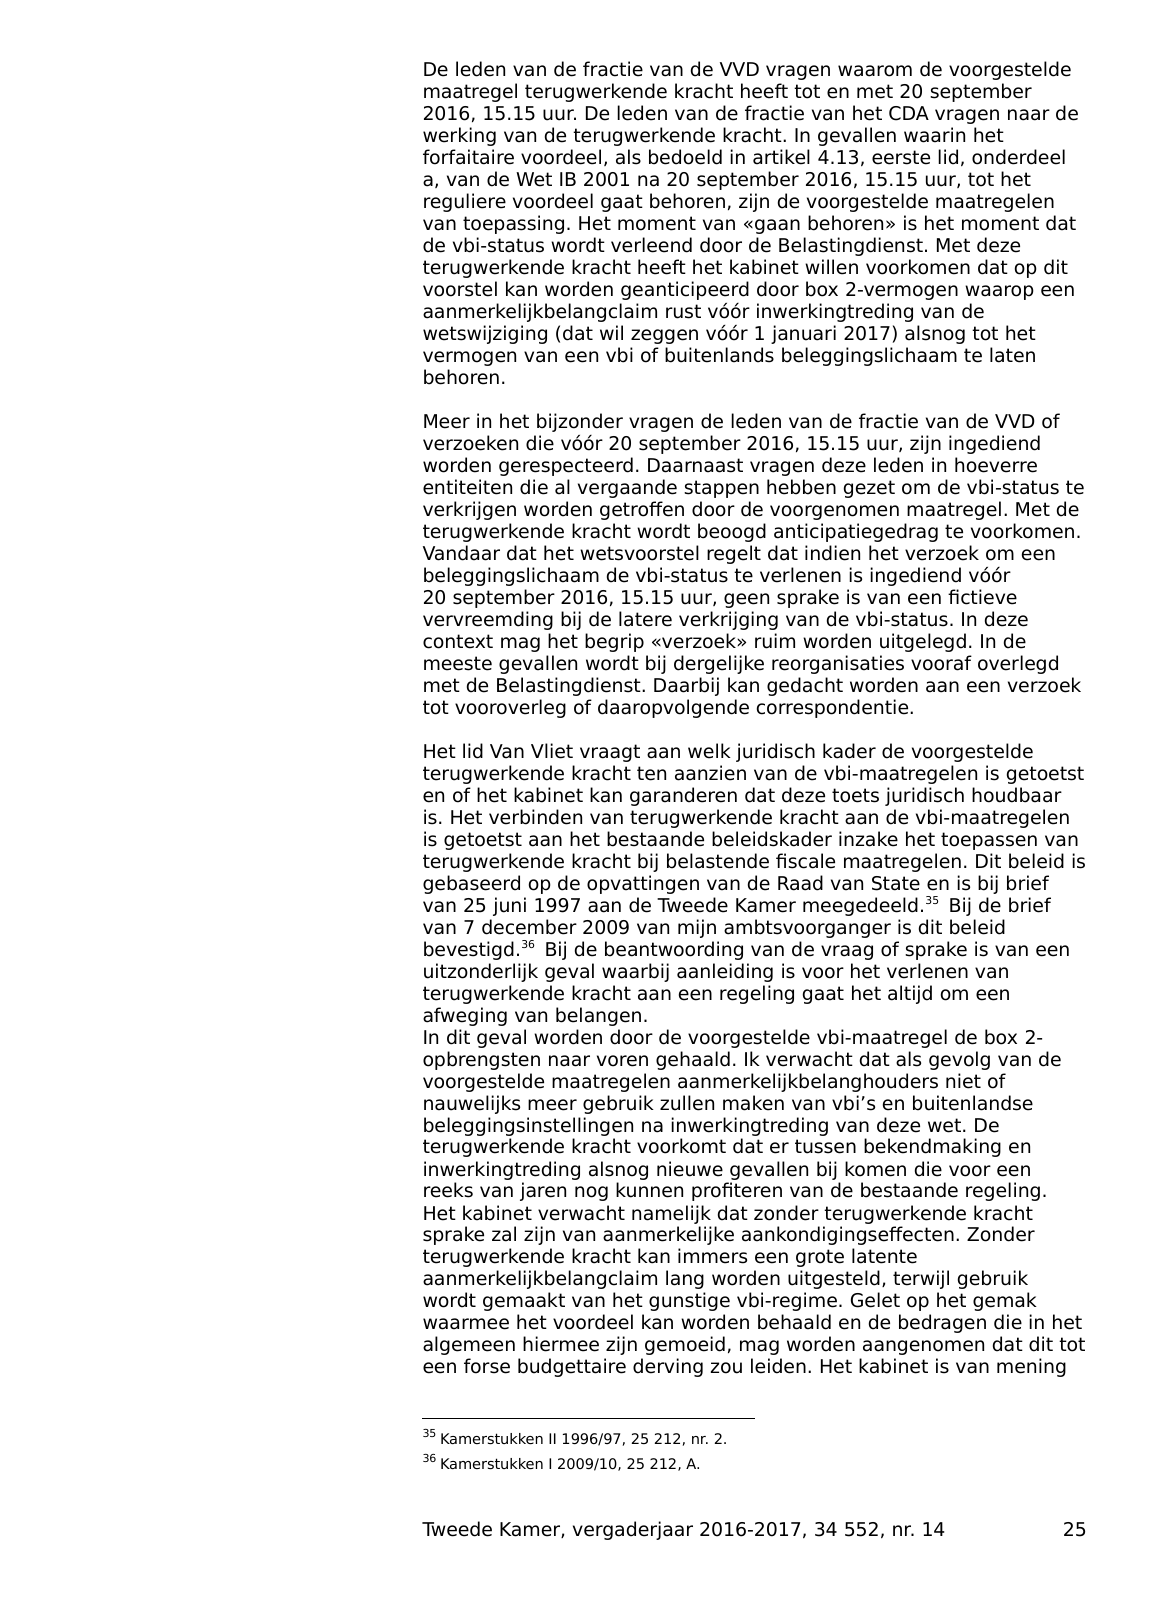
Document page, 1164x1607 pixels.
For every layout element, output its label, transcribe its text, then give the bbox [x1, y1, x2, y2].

text Kamerstukken I 2009/10, 25 212, A. [422, 1452, 1087, 1474]
text In dit geval worden door de voorgestelde vbi-maatregel de box 2-opbrengsten naar voren gehaald. Ik verwacht dat als gevolg van de voorgestelde maatregelen aanmerkelijkbelanghouders niet of nauwelijks meer gebruik zullen maken van vbi’s en buitenlandse beleggingsinstellingen na inwerkingtreding van deze wet. De terugwerkende kracht voorkomt dat er tussen bekendmaking en inwerkingtreding alsnog nieuwe gevallen bij komen die voor een reeks van jaren nog kunnen profiteren van de bestaande regeling. Het kabinet verwacht namelijk dat zonder terugwerkende kracht sprake zal zijn van aanmerkelijke aankondigingseffecten. Zonder terugwerkende kracht kan immers een grote latente aanmerkelijkbelangclaim lang worden uitgesteld, terwijl gebruik wordt gemaakt van het gunstige vbi-regime. Gelet op het gemak waarmee het voordeel kan worden behaald en de bedragen die in het algemeen hiermee zijn gemoeid, mag worden aangenomen dat dit tot een forse budgettaire derving zou leiden. Het kabinet is van mening [422, 1027, 1087, 1378]
text De leden van de fractie van de VVD vragen waarom de voorgestelde maatregel terugwerkende kracht heeft tot en met 20 september 2016, 15.15 uur. De leden van de fractie van het CDA vragen naar de werking van de terugwerkende kracht. In gevallen waarin het forfaitaire voordeel, als bedoeld in artikel 4.13, eerste lid, onderdeel a, van de Wet IB 2001 na 20 september 2016, 15.15 uur, tot het reguliere voordeel gaat behoren, zijn de voorgestelde maatregelen van toepassing. Het moment van «gaan behoren» is het moment dat de vbi-status wordt verleend door de Belastingdienst. Met deze terugwerkende kracht heeft het kabinet willen voorkomen dat op dit voorstel kan worden geanticipeerd door box 2-vermogen waarop een aanmerkelijkbelangclaim rust vóór inwerkingtreding van de wetswijziging (dat wil zeggen vóór 1 januari 2017) alsnog tot het vermogen van een vbi of buitenlands beleggingslichaam te laten behoren. [422, 59, 1087, 389]
text Meer in het bijzonder vragen de leden van de fractie van de VVD of verzoeken die vóór 20 september 2016, 15.15 uur, zijn ingediend worden gerespecteerd. Daarnaast vragen deze leden in hoeverre entiteiten die al vergaande stappen hebben gezet om de vbi-status te verkrijgen worden getroffen door de voorgenomen maatregel. Met de terugwerkende kracht wordt beoogd anticipatiegedrag te voorkomen. Vandaar dat het wetsvoorstel regelt dat indien het verzoek om een beleggingslichaam de vbi-status te verlenen is ingediend vóór 20 september 2016, 15.15 uur, geen sprake is van een fictieve vervreemding bij de latere verkrijging van de vbi-status. In deze context mag het begrip «verzoek» ruim worden uitgelegd. In de meeste gevallen wordt bij dergelijke reorganisaties vooraf overlegd met de Belastingdienst. Daarbij kan gedacht worden aan een verzoek tot vooroverleg of daaropvolgende correspondentie. [422, 411, 1087, 719]
text Kamerstukken II 1996/97, 25 212, nr. 2. [422, 1427, 1087, 1449]
text Het lid Van Vliet vraagt aan welk juridisch kader de voorgestelde terugwerkende kracht ten aanzien van de vbi-maatregelen is getoetst en of het kabinet kan garanderen dat deze toets juridisch houdbaar is. Het verbinden van terugwerkende kracht aan de vbi-maatregelen is getoetst aan het bestaande beleidskader inzake het toepassen van terugwerkende kracht bij belastende fiscale maatregelen. Dit beleid is gebaseerd op de opvattingen van de Raad van State en is bij brief van 25 juni 1997 aan de Tweede Kamer meegedeeld. Bij de brief van 7 december 2009 van mijn ambtsvoorganger is dit beleid bevestigd. Bij de beantwoording van de vraag of sprake is van een uitzonderlijk geval waarbij aanleiding is voor het verlenen van terugwerkende kracht aan een regeling gaat het altijd om een afweging van belangen. [422, 741, 1087, 1027]
